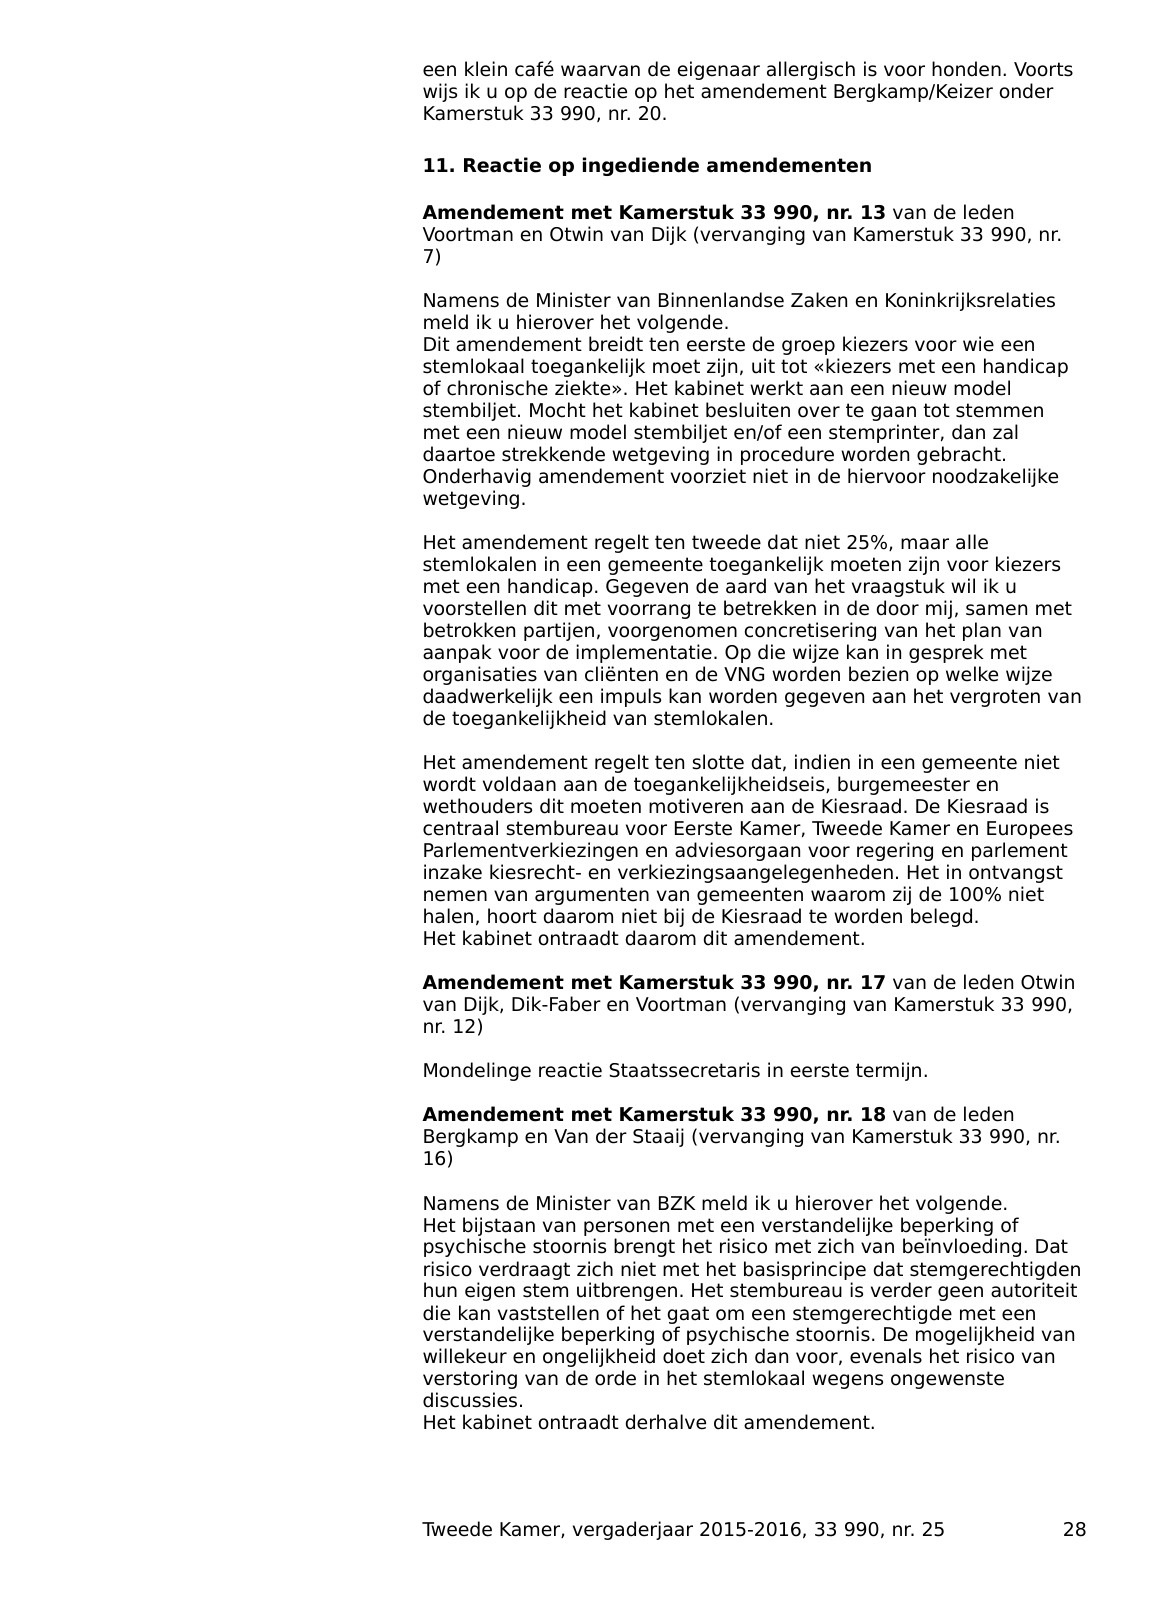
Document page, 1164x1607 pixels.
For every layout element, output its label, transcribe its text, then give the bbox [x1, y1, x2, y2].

subtitle 11. Reactie op ingediende amendementen [422, 155, 1087, 177]
text Het amendement regelt ten slotte dat, indien in een gemeente niet wordt voldaan aan de toegankelijkheidseis, burgemeester en wethouders dit moeten motiveren aan de Kiesraad. De Kiesraad is centraal stembureau voor Eerste Kamer, Tweede Kamer en Europees Parlementverkiezingen en adviesorgaan voor regering en parlement inzake kiesrecht- en verkiezingsaangelegenheden. Het in ontvangst nemen van argumenten van gemeenten waarom zij de 100% niet halen, hoort daarom niet bij de Kiesraad te worden belegd. [422, 752, 1087, 928]
text Dit amendement breidt ten eerste de groep kiezers voor wie een stemlokaal toegankelijk moet zijn, uit tot «kiezers met een handicap of chronische ziekte». Het kabinet werkt aan een nieuw model stembiljet. Mocht het kabinet besluiten over te gaan tot stemmen met een nieuw model stembiljet en/of een stemprinter, dan zal daartoe strekkende wetgeving in procedure worden gebracht. Onderhavig amendement voorziet niet in de hiervoor noodzakelijke wetgeving. [422, 334, 1087, 510]
text Amendement met Kamerstuk 33 990, nr. 13 van de leden Voortman en Otwin van Dijk (vervanging van Kamerstuk 33 990, nr. 7) [422, 202, 1087, 268]
text Het kabinet ontraadt daarom dit amendement. [422, 928, 1087, 950]
text Het bijstaan van personen met een verstandelijke beperking of psychische stoornis brengt het risico met zich van beïnvloeding. Dat risico verdraagt zich niet met het basisprincipe dat stemgerechtigden hun eigen stem uitbrengen. Het stembureau is verder geen autoriteit die kan vaststellen of het gaat om een stemgerechtigde met een verstandelijke beperking of psychische stoornis. De mogelijkheid van willekeur en ongelijkheid doet zich dan voor, evenals het risico van verstoring van de orde in het stemlokaal wegens ongewenste discussies. [422, 1214, 1087, 1412]
text Namens de Minister van Binnenlandse Zaken en Koninkrijksrelaties meld ik u hierover het volgende. [422, 290, 1087, 334]
text Het amendement regelt ten tweede dat niet 25%, maar alle stemlokalen in een gemeente toegankelijk moeten zijn voor kiezers met een handicap. Gegeven de aard van het vraagstuk wil ik u voorstellen dit met voorrang te betrekken in de door mij, samen met betrokken partijen, voorgenomen concretisering van het plan van aanpak voor de implementatie. Op die wijze kan in gesprek met organisaties van cliënten en de VNG worden bezien op welke wijze daadwerkelijk een impuls kan worden gegeven aan het vergroten van de toegankelijkheid van stemlokalen. [422, 532, 1087, 730]
text Mondelinge reactie Staatssecretaris in eerste termijn. [422, 1060, 1087, 1082]
text Amendement met Kamerstuk 33 990, nr. 18 van de leden Bergkamp en Van der Staaij (vervanging van Kamerstuk 33 990, nr. 16) [422, 1104, 1087, 1170]
text een klein café waarvan de eigenaar allergisch is voor honden. Voorts wijs ik u op de reactie op het amendement Bergkamp/Keizer onder Kamerstuk 33 990, nr. 20. [422, 59, 1087, 125]
text Namens de Minister van BZK meld ik u hierover het volgende. [422, 1192, 1087, 1214]
text Het kabinet ontraadt derhalve dit amendement. [422, 1412, 1087, 1434]
text Amendement met Kamerstuk 33 990, nr. 17 van de leden Otwin van Dijk, Dik-Faber en Voortman (vervanging van Kamerstuk 33 990, nr. 12) [422, 972, 1087, 1038]
